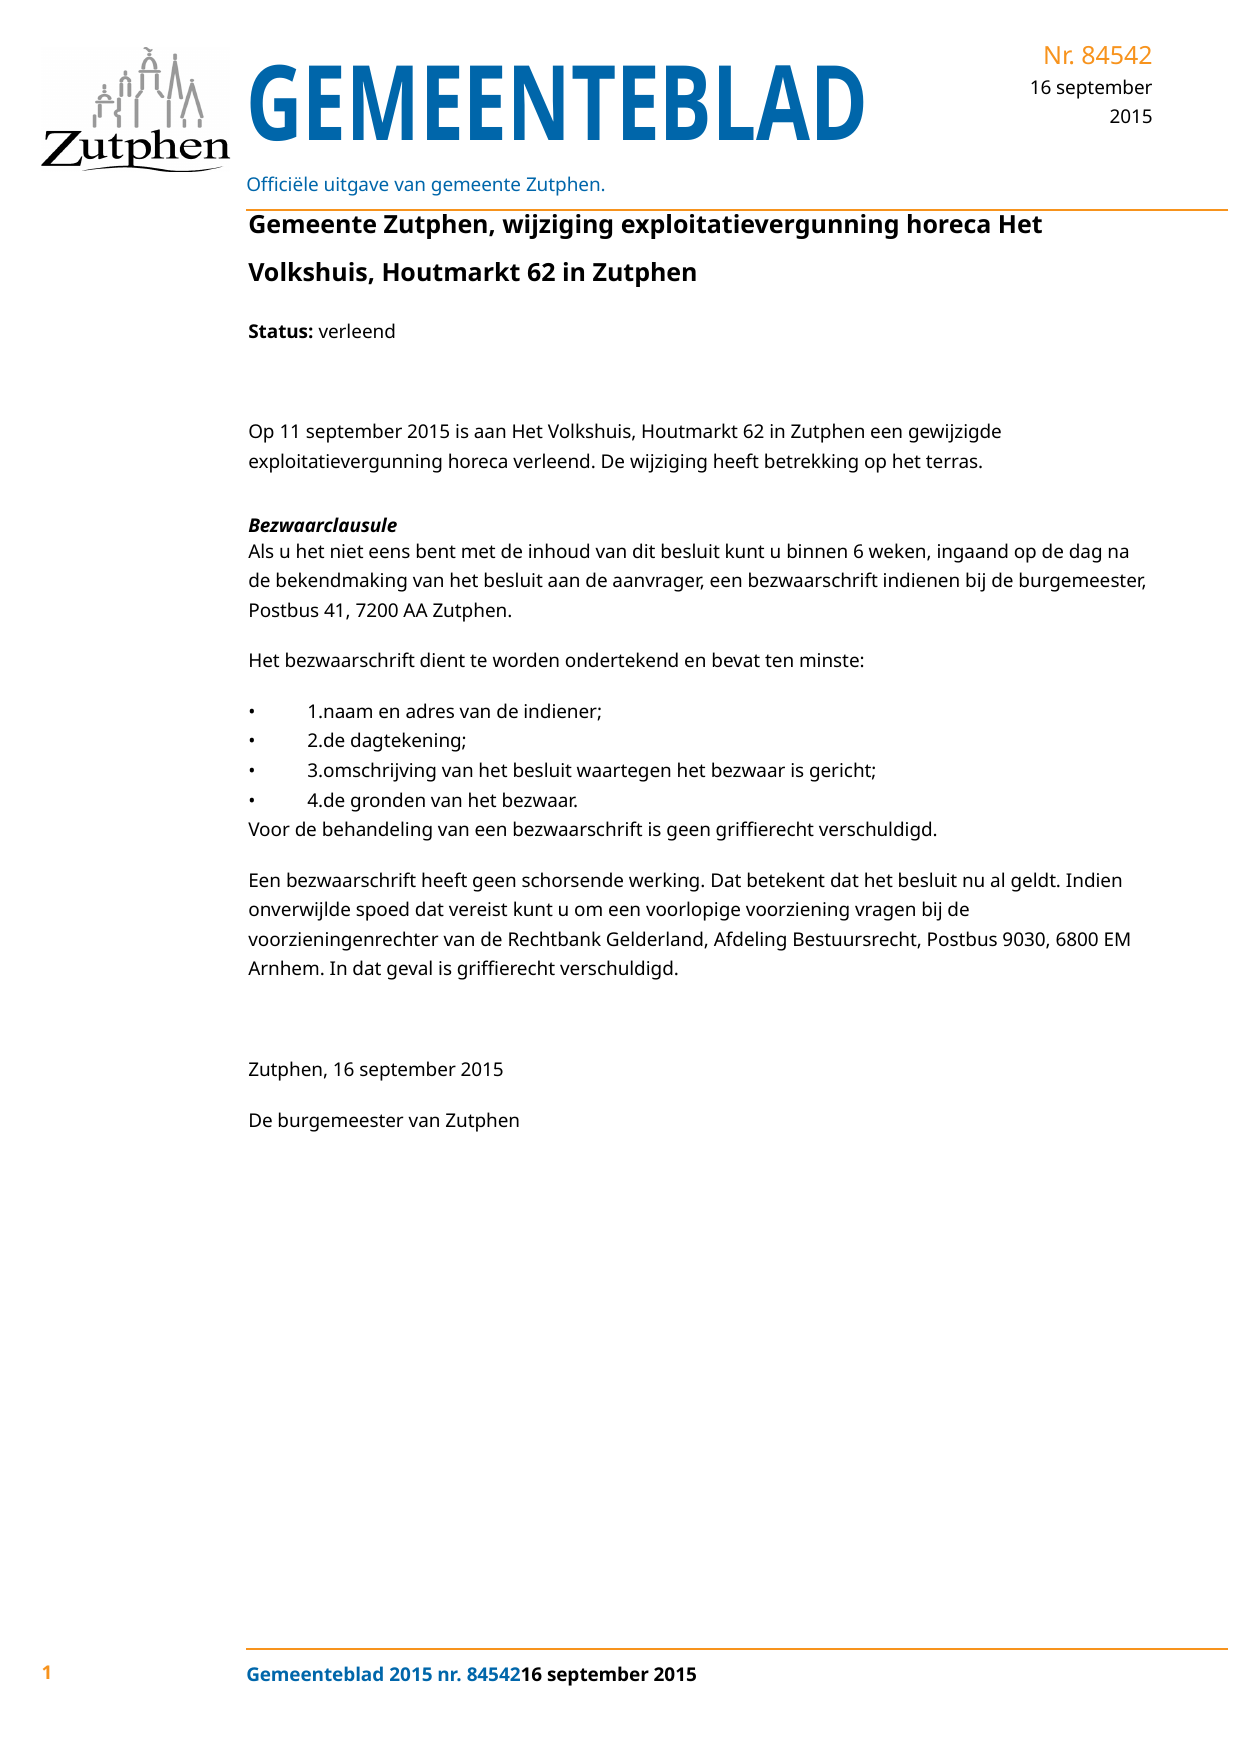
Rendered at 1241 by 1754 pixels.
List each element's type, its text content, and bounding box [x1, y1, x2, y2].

text Bezwaarclausule [248, 512, 1152, 538]
text Zutphen, 16 september 2015 [248, 1056, 1152, 1082]
text Een bezwaarschrift heeft geen schorsende werking. Dat betekent dat het besluit nu al geldt. Indien onverwijlde spoed dat vereist kunt u om een voorlopige voorziening vragen bij de voorzieningenrechter van de Rechtbank Gelderland, Afdeling Bestuursrecht, Postbus 9030, 6800 EM Arnhem. In dat geval is griffierecht verschuldigd. [248, 867, 1152, 981]
text Gemeente Zutphen, wijziging exploitatievergunning horeca Het Volkshuis, Houtmarkt 62 in Zutphen [248, 211, 1152, 288]
text Als u het niet eens bent met de inhoud van dit besluit kunt u binnen 6 weken, ingaand op de dag na de bekendmaking van het besluit aan de aanvrager, een bezwaarschrift indienen bij de burgemeester, Postbus 41, 7200 AA Zutphen. [248, 538, 1152, 623]
text Voor de behandeling van een bezwaarschrift is geen griffierecht verschuldigd. [248, 816, 1152, 842]
list 2.de dagtekening; [248, 728, 1152, 753]
list 1.naam en adres van de indiener; [248, 698, 1152, 724]
list 4.de gronden van het bezwaar. [248, 787, 1152, 812]
picture [41, 47, 231, 172]
text Op 11 september 2015 is aan Het Volkshuis, Houtmarkt 62 in Zutphen een gewijzigde exploitatievergunning horeca verleend. De wijziging heeft betrekking op het terras. [248, 419, 1152, 474]
text Status: verleend [248, 318, 1152, 344]
text Het bezwaarschrift dient te worden ondertekend en bevat ten minste: [248, 648, 1152, 673]
text De burgemeester van Zutphen [248, 1107, 1152, 1132]
list 3.omschrijving van het besluit waartegen het bezwaar is gericht; [248, 757, 1152, 783]
